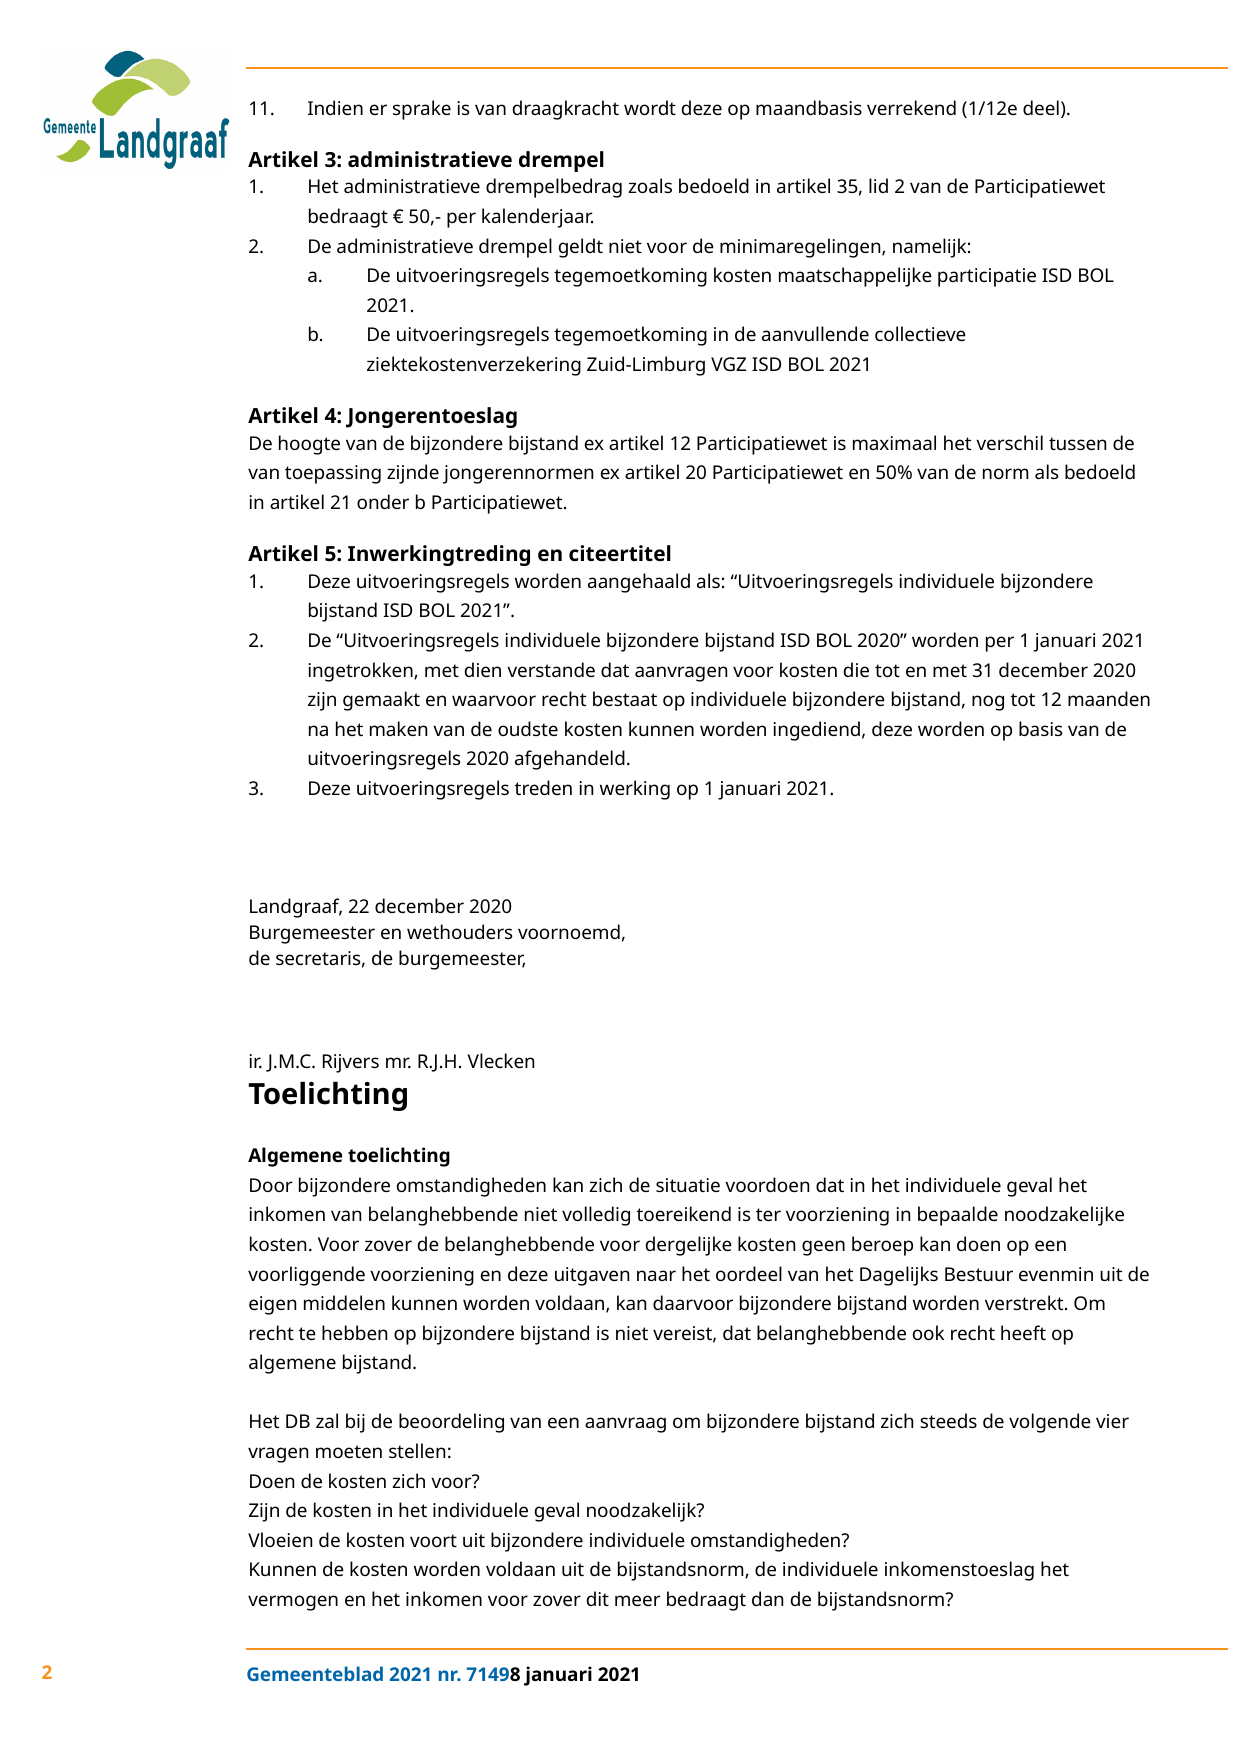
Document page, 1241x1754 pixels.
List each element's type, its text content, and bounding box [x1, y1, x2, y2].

text ir. J.M.C. Rijvers mr. R.J.H. Vlecken [248, 1048, 1152, 1073]
text Vloeien de kosten voort uit bijzondere individuele omstandigheden? [248, 1527, 1152, 1553]
text Burgemeester en wethouders voornoemd, [248, 919, 1152, 945]
list Deze uitvoeringsregels treden in werking op 1 januari 2021. [248, 775, 1152, 801]
list De uitvoeringsregels tegemoetkoming in de aanvullende collectieve ziektekostenverzekering Zuid-Limburg VGZ ISD BOL 2021 [307, 322, 1152, 377]
list De uitvoeringsregels tegemoetkoming kosten maatschappelijke participatie ISD BOL 2021. [307, 262, 1152, 318]
list Deze uitvoeringsregels worden aangehaald als: “Uitvoeringsregels individuele bijzondere bijstand ISD BOL 2021”. [248, 568, 1152, 623]
text Artikel 4: Jongerentoeslag [248, 402, 1152, 430]
list Het administratieve drempelbedrag zoals bedoeld in artikel 35, lid 2 van de Participatiewet bedraagt € 50,- per kalenderjaar. [248, 174, 1152, 229]
list Indien er sprake is van draagkracht wordt deze op maandbasis verrekend (1/12e deel). [248, 95, 1152, 121]
text Zijn de kosten in het individuele geval noodzakelijk? [248, 1497, 1152, 1523]
list De administratieve drempel geldt niet voor de minimaregelingen, namelijk: [248, 233, 1152, 258]
text Kunnen de kosten worden voldaan uit de bijstandsnorm, de individuele inkomenstoeslag het vermogen en het inkomen voor zover dit meer bedraagt dan de bijstandsnorm? [248, 1557, 1152, 1612]
text Artikel 3: administratieve drempel [248, 145, 1152, 174]
picture [41, 47, 231, 172]
text Landgraaf, 22 december 2020 [248, 893, 1152, 919]
text Doen de kosten zich voor? [248, 1468, 1152, 1493]
text Het DB zal bij de beoordeling van een aanvraag om bijzondere bijstand zich steeds de volgende vier vragen moeten stellen: [248, 1409, 1152, 1464]
list De “Uitvoeringsregels individuele bijzondere bijstand ISD BOL 2020” worden per 1 januari 2021 ingetrokken, met dien verstande dat aanvragen voor kosten die tot en met 31 december 2020 zijn gemaakt en waarvoor recht bestaat op individuele bijzondere bijstand, nog tot 12 maanden na het maken van de oudste kosten kunnen worden ingediend, deze worden op basis van de uitvoeringsregels 2020 afgehandeld. [248, 627, 1152, 771]
text de secretaris, de burgemeester, [248, 945, 1152, 971]
text Toelichting [248, 1073, 1152, 1113]
text Door bijzondere omstandigheden kan zich de situatie voordoen dat in het individuele geval het inkomen van belanghebbende niet volledig toereikend is ter voorziening in bepaalde noodzakelijke kosten. Voor zover de belanghebbende voor dergelijke kosten geen beroep kan doen op een voorliggende voorziening en deze uitgaven naar het oordeel van het Dagelijks Bestuur evenmin uit de eigen middelen kunnen worden voldaan, kan daarvoor bijzondere bijstand worden verstrekt. Om recht te hebben op bijzondere bijstand is niet vereist, dat belanghebbende ook recht heeft op algemene bijstand. [248, 1172, 1152, 1375]
text Artikel 5: Inwerkingtreding en citeertitel [248, 539, 1152, 568]
text Algemene toelichting [248, 1142, 1152, 1168]
text De hoogte van de bijzondere bijstand ex artikel 12 Participatiewet is maximaal het verschil tussen de van toepassing zijnde jongerennormen ex artikel 20 Participatiewet en 50% van de norm als bedoeld in artikel 21 onder b Participatiewet. [248, 430, 1152, 515]
